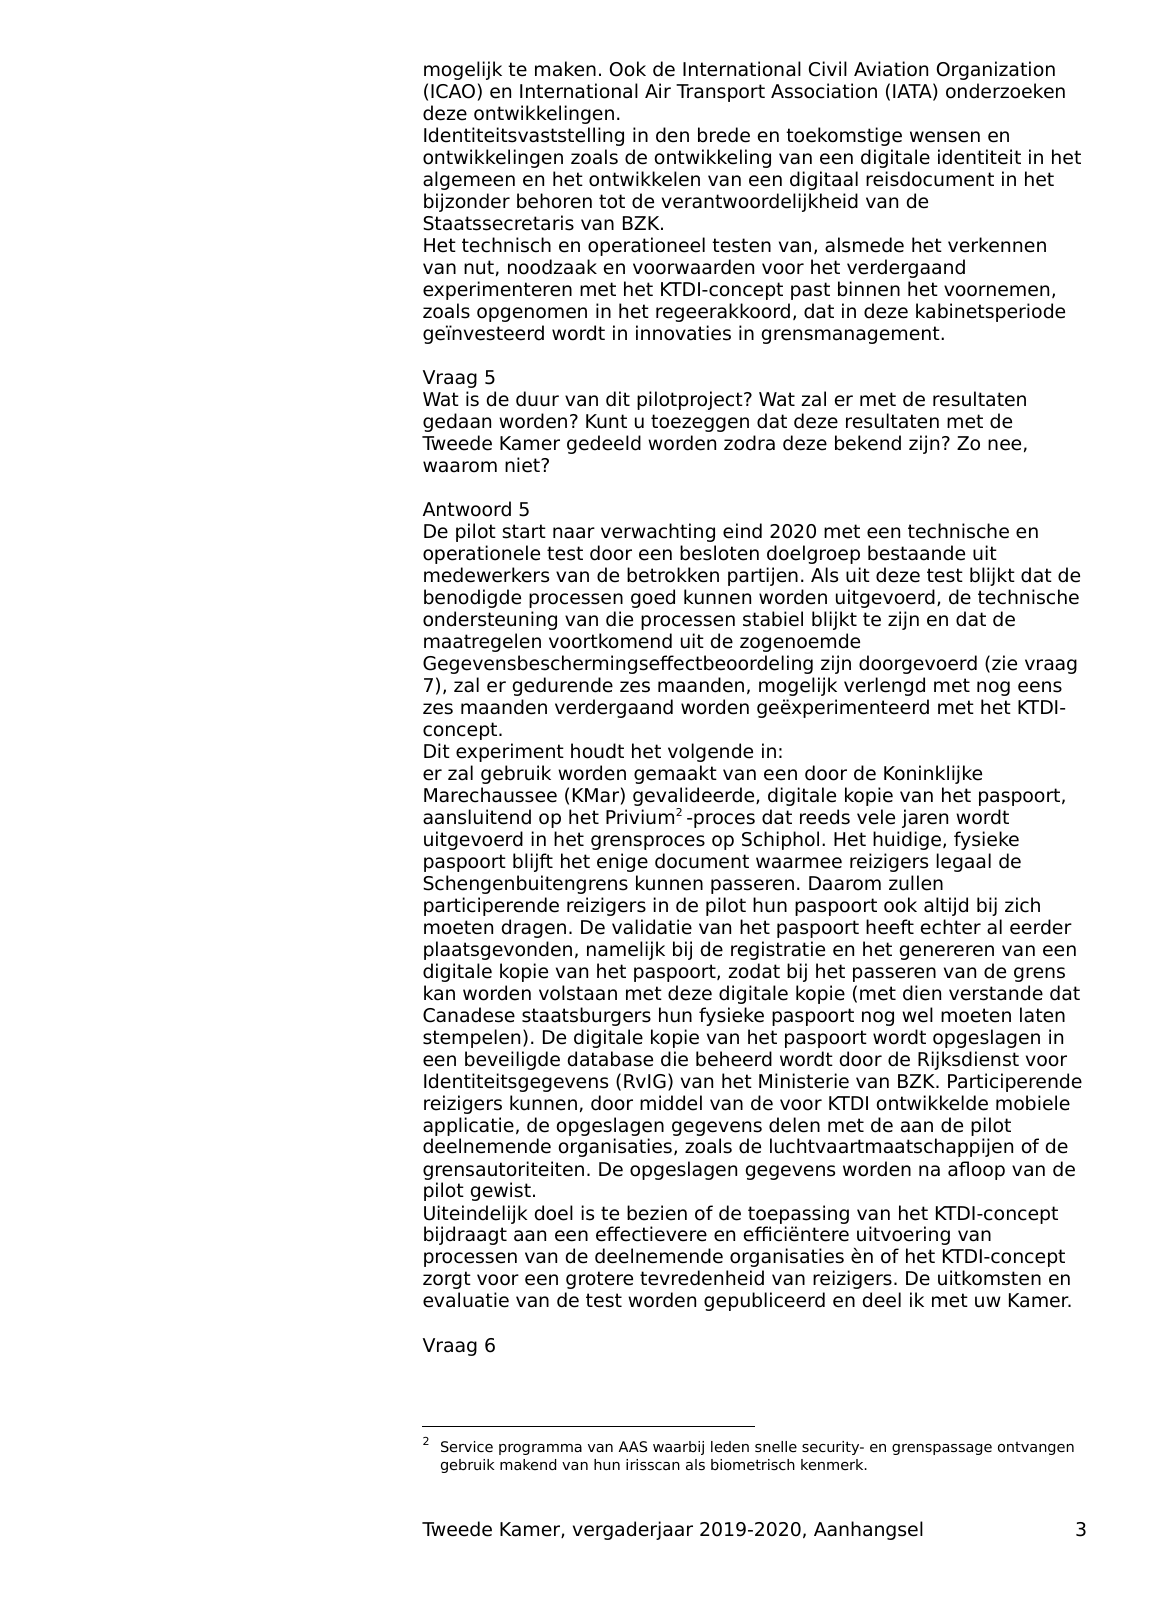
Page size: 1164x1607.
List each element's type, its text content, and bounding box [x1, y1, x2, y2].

text De pilot start naar verwachting eind 2020 met een technische en operationele test door een besloten doelgroep bestaande uit medewerkers van de betrokken partijen. Als uit deze test blijkt dat de benodigde processen goed kunnen worden uitgevoerd, de technische ondersteuning van die processen stabiel blijkt te zijn en dat de maatregelen voortkomend uit de zogenoemde Gegevensbeschermingseffectbeoordeling zijn doorgevoerd (zie vraag 7), zal er gedurende zes maanden, mogelijk verlengd met nog eens zes maanden verdergaand worden geëxperimenteerd met het KTDI-concept. [422, 521, 1087, 741]
text Identiteitsvaststelling in den brede en toekomstige wensen en ontwikkelingen zoals de ontwikkeling van een digitale identiteit in het algemeen en het ontwikkelen van een digitaal reisdocument in het bijzonder behoren tot de verantwoordelijkheid van de Staatssecretaris van BZK. [422, 125, 1087, 235]
text mogelijk te maken. Ook de International Civil Aviation Organization (ICAO) en International Air Transport Association (IATA) onderzoeken deze ontwikkelingen. [422, 59, 1087, 125]
text Uiteindelijk doel is te bezien of de toepassing van het KTDI-concept bijdraagt aan een effectievere en efficiëntere uitvoering van processen van de deelnemende organisaties èn of het KTDI-concept zorgt voor een grotere tevredenheid van reizigers. De uitkomsten en evaluatie van de test worden gepubliceerd en deel ik met uw Kamer. [422, 1202, 1087, 1312]
text Vraag 6 [422, 1334, 1087, 1356]
text Service programma van AAS waarbij leden snelle security- en grenspassage ontvangen gebruik makend van hun irisscan als biometrisch kenmerk. [422, 1435, 1087, 1474]
text Antwoord 5 [422, 499, 1087, 521]
text er zal gebruik worden gemaakt van een door de Koninklijke Marechaussee (KMar) gevalideerde, digitale kopie van het paspoort, aansluitend op het Privium-proces dat reeds vele jaren wordt uitgevoerd in het grensproces op Schiphol. Het huidige, fysieke paspoort blijft het enige document waarmee reizigers legaal de Schengenbuitengrens kunnen passeren. Daarom zullen participerende reizigers in de pilot hun paspoort ook altijd bij zich moeten dragen. De validatie van het paspoort heeft echter al eerder plaatsgevonden, namelijk bij de registratie en het genereren van een digitale kopie van het paspoort, zodat bij het passeren van de grens kan worden volstaan met deze digitale kopie (met dien verstande dat Canadese staatsburgers hun fysieke paspoort nog wel moeten laten stempelen). De digitale kopie van het paspoort wordt opgeslagen in een beveiligde database die beheerd wordt door de Rijksdienst voor Identiteitsgegevens (RvIG) van het Ministerie van BZK. Participerende reizigers kunnen, door middel van de voor KTDI ontwikkelde mobiele applicatie, de opgeslagen gegevens delen met de aan de pilot deelnemende organisaties, zoals de luchtvaartmaatschappijen of de grensautoriteiten. De opgeslagen gegevens worden na afloop van de pilot gewist. [422, 763, 1087, 1202]
text Vraag 5 [422, 367, 1087, 389]
text Wat is de duur van dit pilotproject? Wat zal er met de resultaten gedaan worden? Kunt u toezeggen dat deze resultaten met de Tweede Kamer gedeeld worden zodra deze bekend zijn? Zo nee, waarom niet? [422, 389, 1087, 477]
text Het technisch en operationeel testen van, alsmede het verkennen van nut, noodzaak en voorwaarden voor het verdergaand experimenteren met het KTDI-concept past binnen het voornemen, zoals opgenomen in het regeerakkoord, dat in deze kabinetsperiode geïnvesteerd wordt in innovaties in grensmanagement. [422, 235, 1087, 345]
text Dit experiment houdt het volgende in: [422, 741, 1087, 763]
